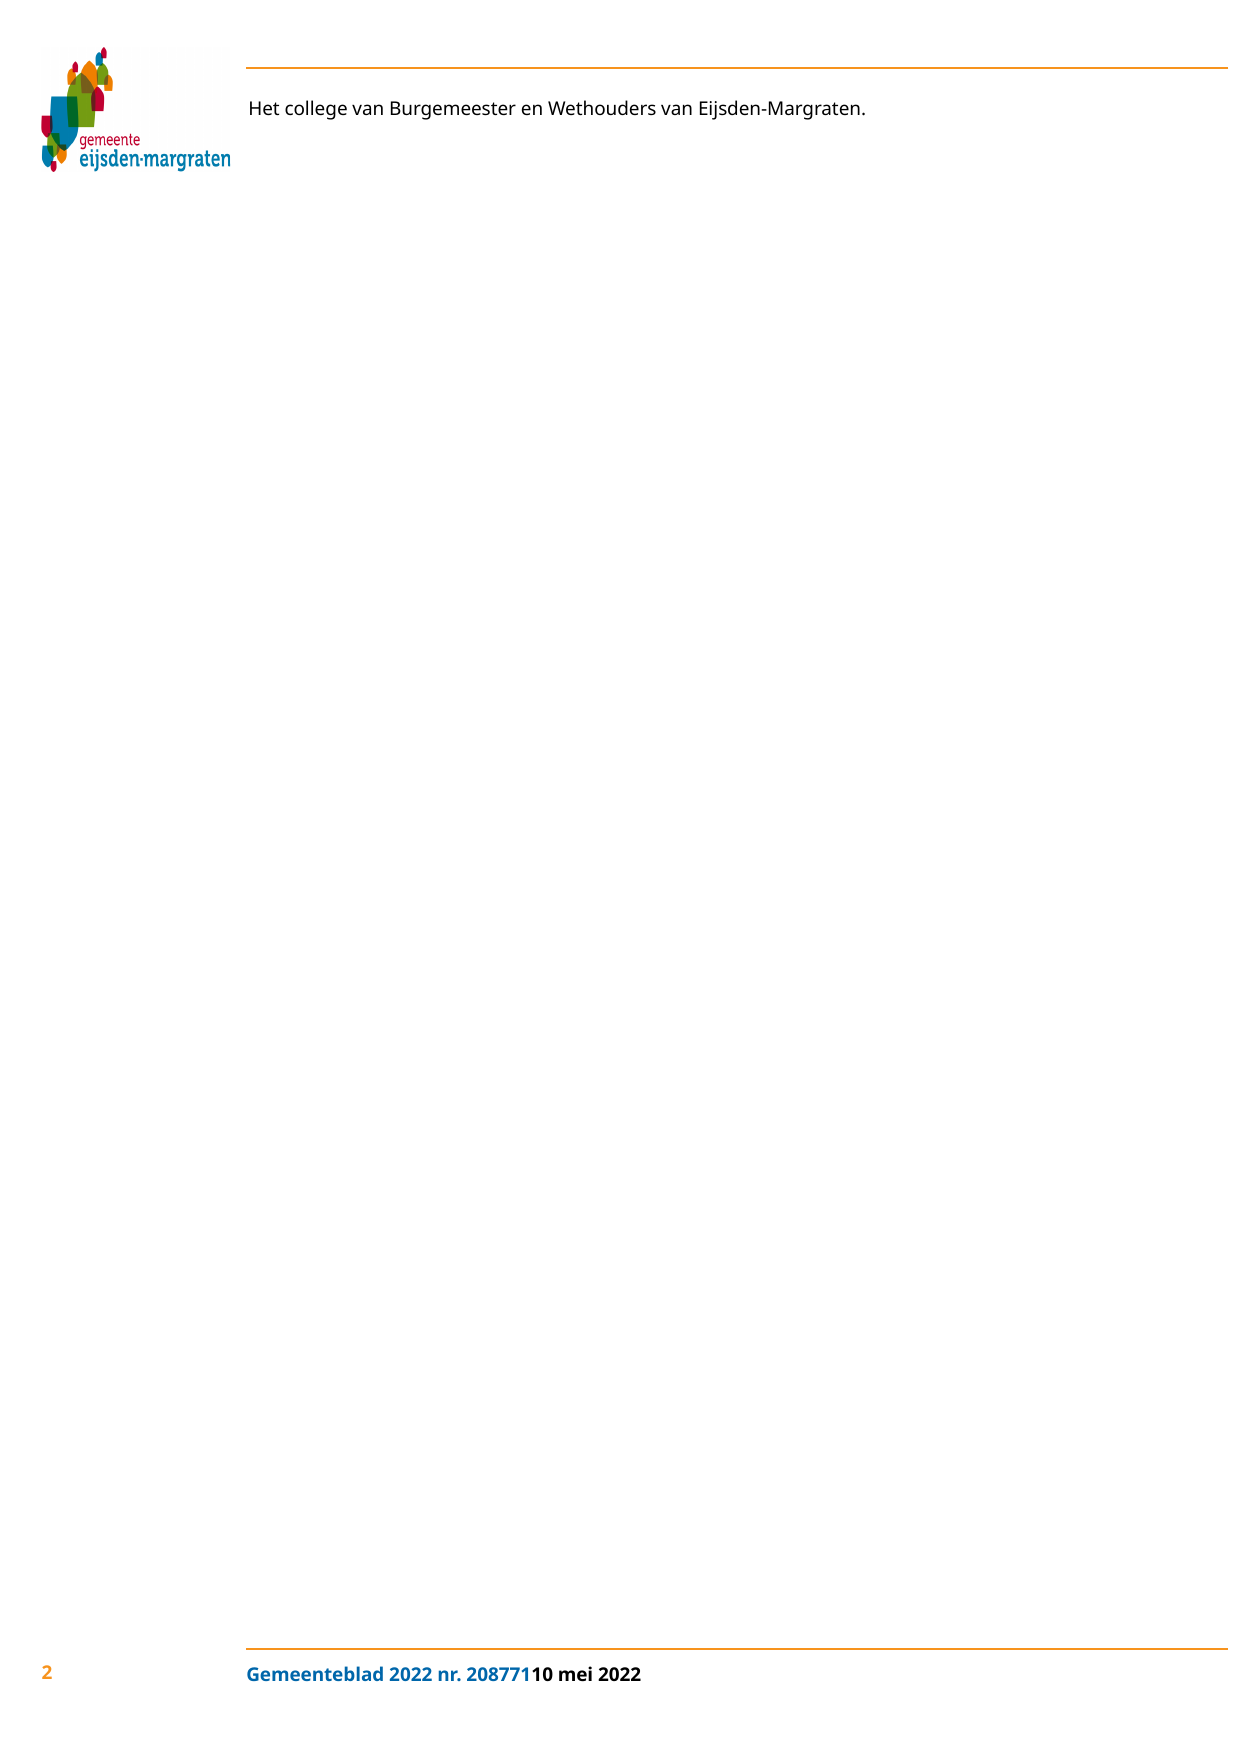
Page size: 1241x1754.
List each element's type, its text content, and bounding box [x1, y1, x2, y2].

text Het college van Burgemeester en Wethouders van Eijsden-Margraten. [248, 95, 1152, 121]
picture [41, 47, 231, 172]
